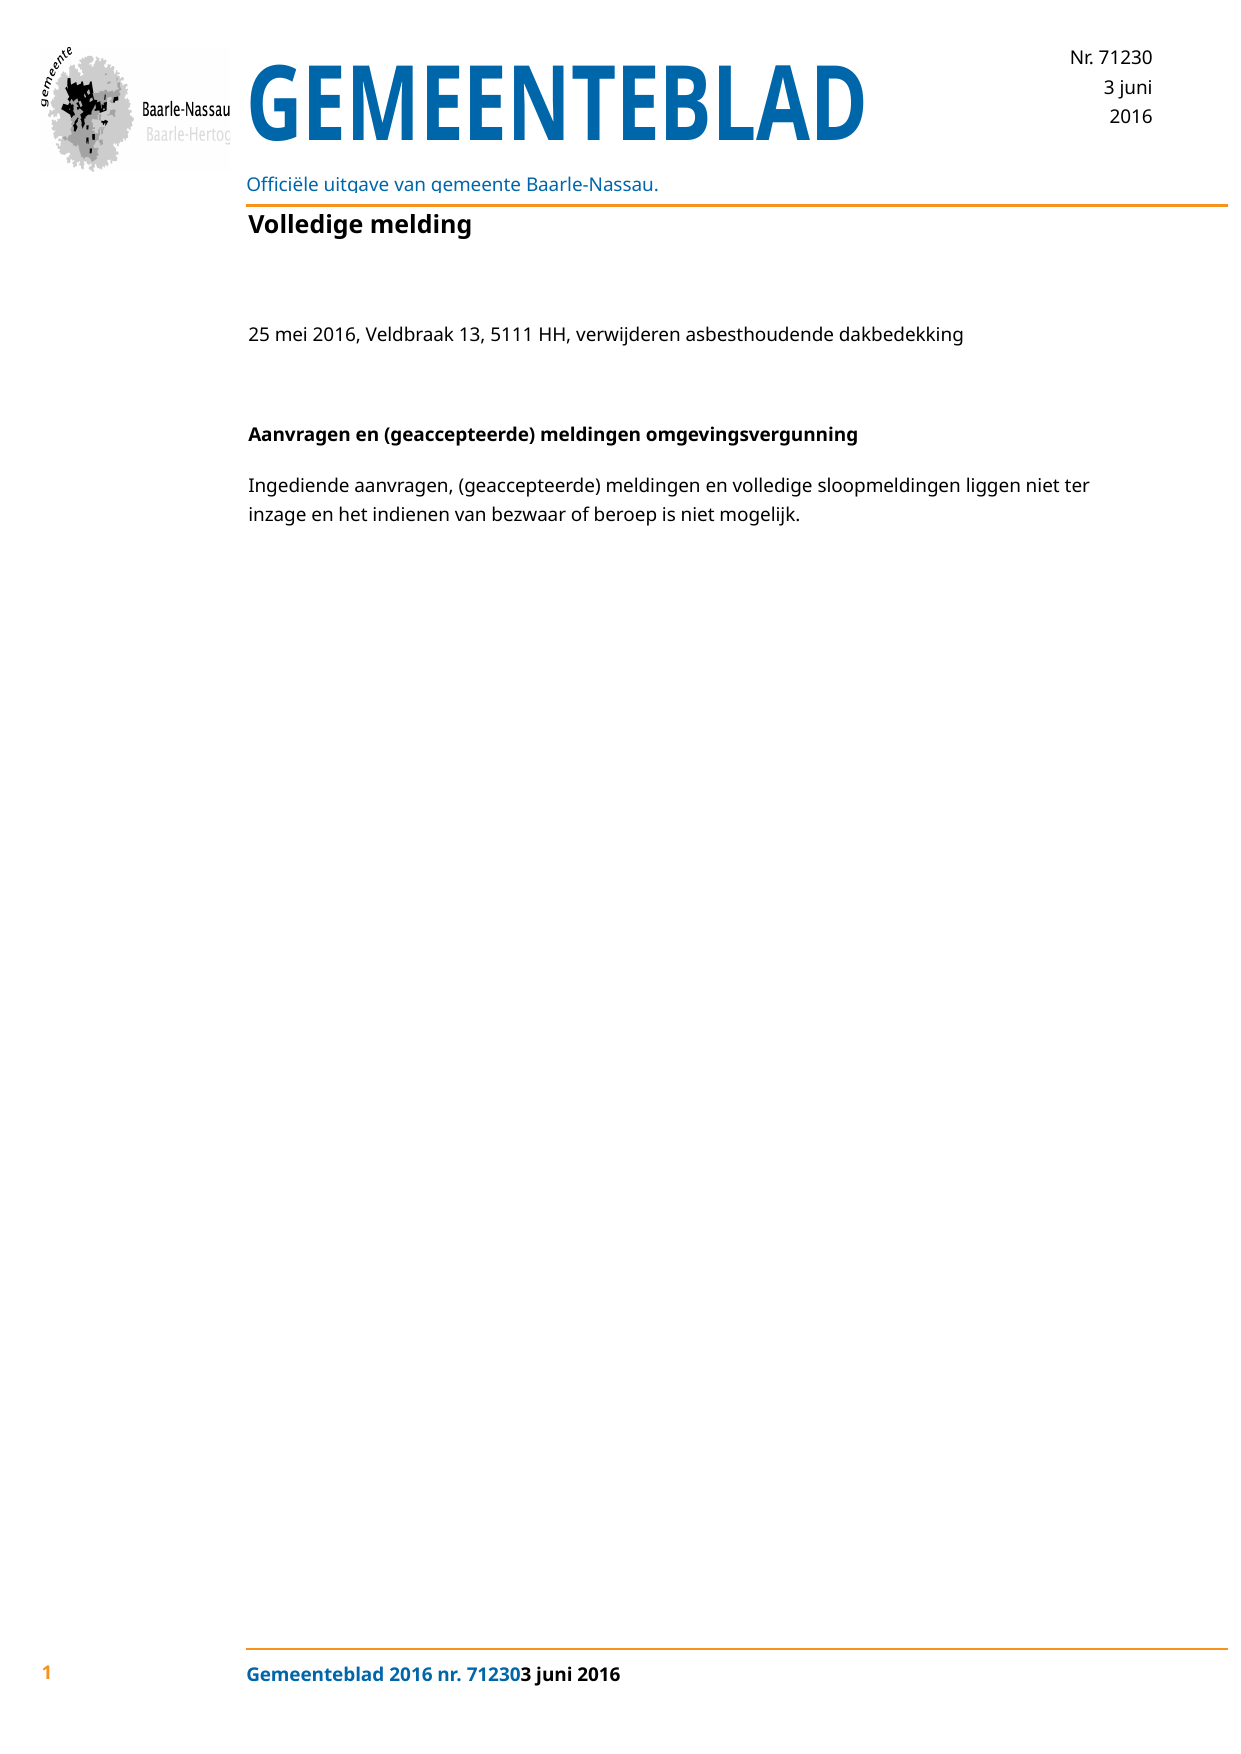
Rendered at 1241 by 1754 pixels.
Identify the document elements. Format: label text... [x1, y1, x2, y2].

text Volledige melding [248, 207, 1152, 241]
text 25 mei 2016, Veldbraak 13, 5111 HH, verwijderen asbesthoudende dakbedekking [248, 321, 1152, 346]
text Ingediende aanvragen, (geaccepteerde) meldingen en volledige sloopmeldingen liggen niet ter inzage en het indienen van bezwaar of beroep is niet mogelijk. [248, 472, 1152, 527]
picture [41, 47, 231, 172]
text Aanvragen en (geaccepteerde) meldingen omgevingsvergunning [248, 422, 1152, 447]
